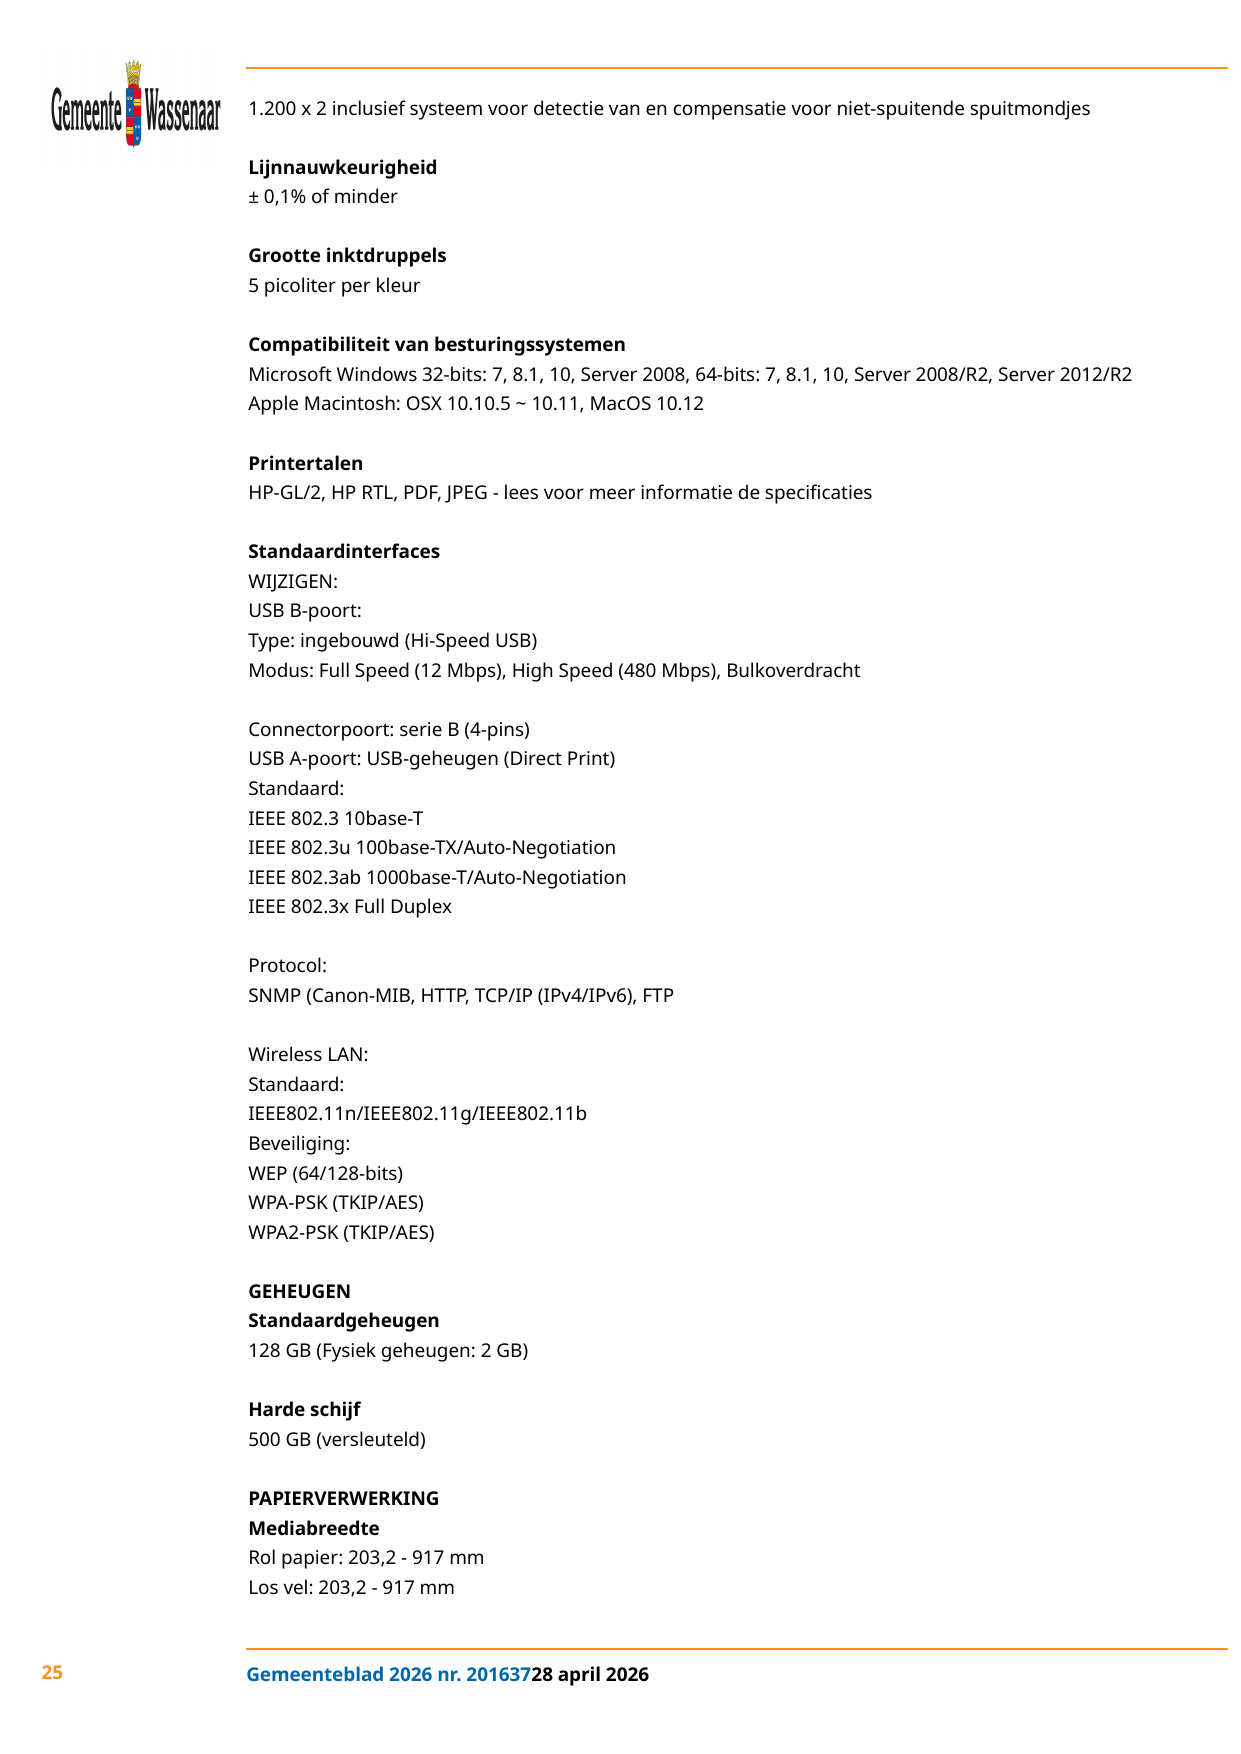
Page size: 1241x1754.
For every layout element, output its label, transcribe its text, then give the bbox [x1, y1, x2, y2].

text IEEE 802.3ab 1000base-T/Auto-Negotiation [248, 864, 1152, 890]
text Los vel: 203,2 - 917 mm [248, 1574, 1152, 1600]
text Protocol: [248, 953, 1152, 978]
text Lijnnauwkeurigheid [248, 154, 1152, 180]
text PAPIERVERWERKING [248, 1485, 1152, 1511]
text USB B-poort: [248, 598, 1152, 623]
text Standaard: [248, 1071, 1152, 1097]
text Standaardinterfaces [248, 538, 1152, 564]
text Printertalen [248, 450, 1152, 476]
text HP-GL/2, HP RTL, PDF, JPEG - lees voor meer informatie de specificaties [248, 479, 1152, 505]
text Wireless LAN: [248, 1041, 1152, 1067]
text ± 0,1% of minder [248, 183, 1152, 209]
text IEEE 802.3 10base-T [248, 805, 1152, 831]
text Modus: Full Speed (12 Mbps), High Speed (480 Mbps), Bulkoverdracht [248, 657, 1152, 683]
text 128 GB (Fysiek geheugen: 2 GB) [248, 1337, 1152, 1363]
text WPA2-PSK (TKIP/AES) [248, 1219, 1152, 1245]
text Standaardgeheugen [248, 1308, 1152, 1333]
text Harde schijf [248, 1396, 1152, 1422]
text Apple Macintosh: OSX 10.10.5 ~ 10.11, MacOS 10.12 [248, 391, 1152, 416]
text Rol papier: 203,2 - 917 mm [248, 1544, 1152, 1570]
text WPA-PSK (TKIP/AES) [248, 1189, 1152, 1215]
text Grootte inktdruppels [248, 243, 1152, 268]
text IEEE802.11n/IEEE802.11g/IEEE802.11b [248, 1101, 1152, 1126]
text WIJZIGEN: [248, 568, 1152, 594]
text Microsoft Windows 32-bits: 7, 8.1, 10, Server 2008, 64-bits: 7, 8.1, 10, Server 2008/R2, Server 2012/R2 [248, 361, 1152, 387]
text Standaard: [248, 775, 1152, 801]
text Compatibiliteit van besturingssystemen [248, 331, 1152, 357]
text Beveiliging: [248, 1130, 1152, 1156]
text 1.200 x 2 inclusief systeem voor detectie van en compensatie voor niet-spuitende spuitmondjes [248, 95, 1152, 121]
text IEEE 802.3u 100base-TX/Auto-Negotiation [248, 834, 1152, 860]
text USB A-poort: USB-geheugen (Direct Print) [248, 746, 1152, 771]
text WEP (64/128-bits) [248, 1160, 1152, 1186]
picture [41, 47, 231, 172]
text IEEE 802.3x Full Duplex [248, 893, 1152, 919]
text Mediabreedte [248, 1515, 1152, 1541]
text Type: ingebouwd (Hi-Speed USB) [248, 627, 1152, 653]
text 5 picoliter per kleur [248, 272, 1152, 298]
text GEHEUGEN [248, 1278, 1152, 1304]
text 500 GB (versleuteld) [248, 1426, 1152, 1452]
text SNMP (Canon-MIB, HTTP, TCP/IP (IPv4/IPv6), FTP [248, 982, 1152, 1008]
text Connectorpoort: serie B (4-pins) [248, 716, 1152, 742]
